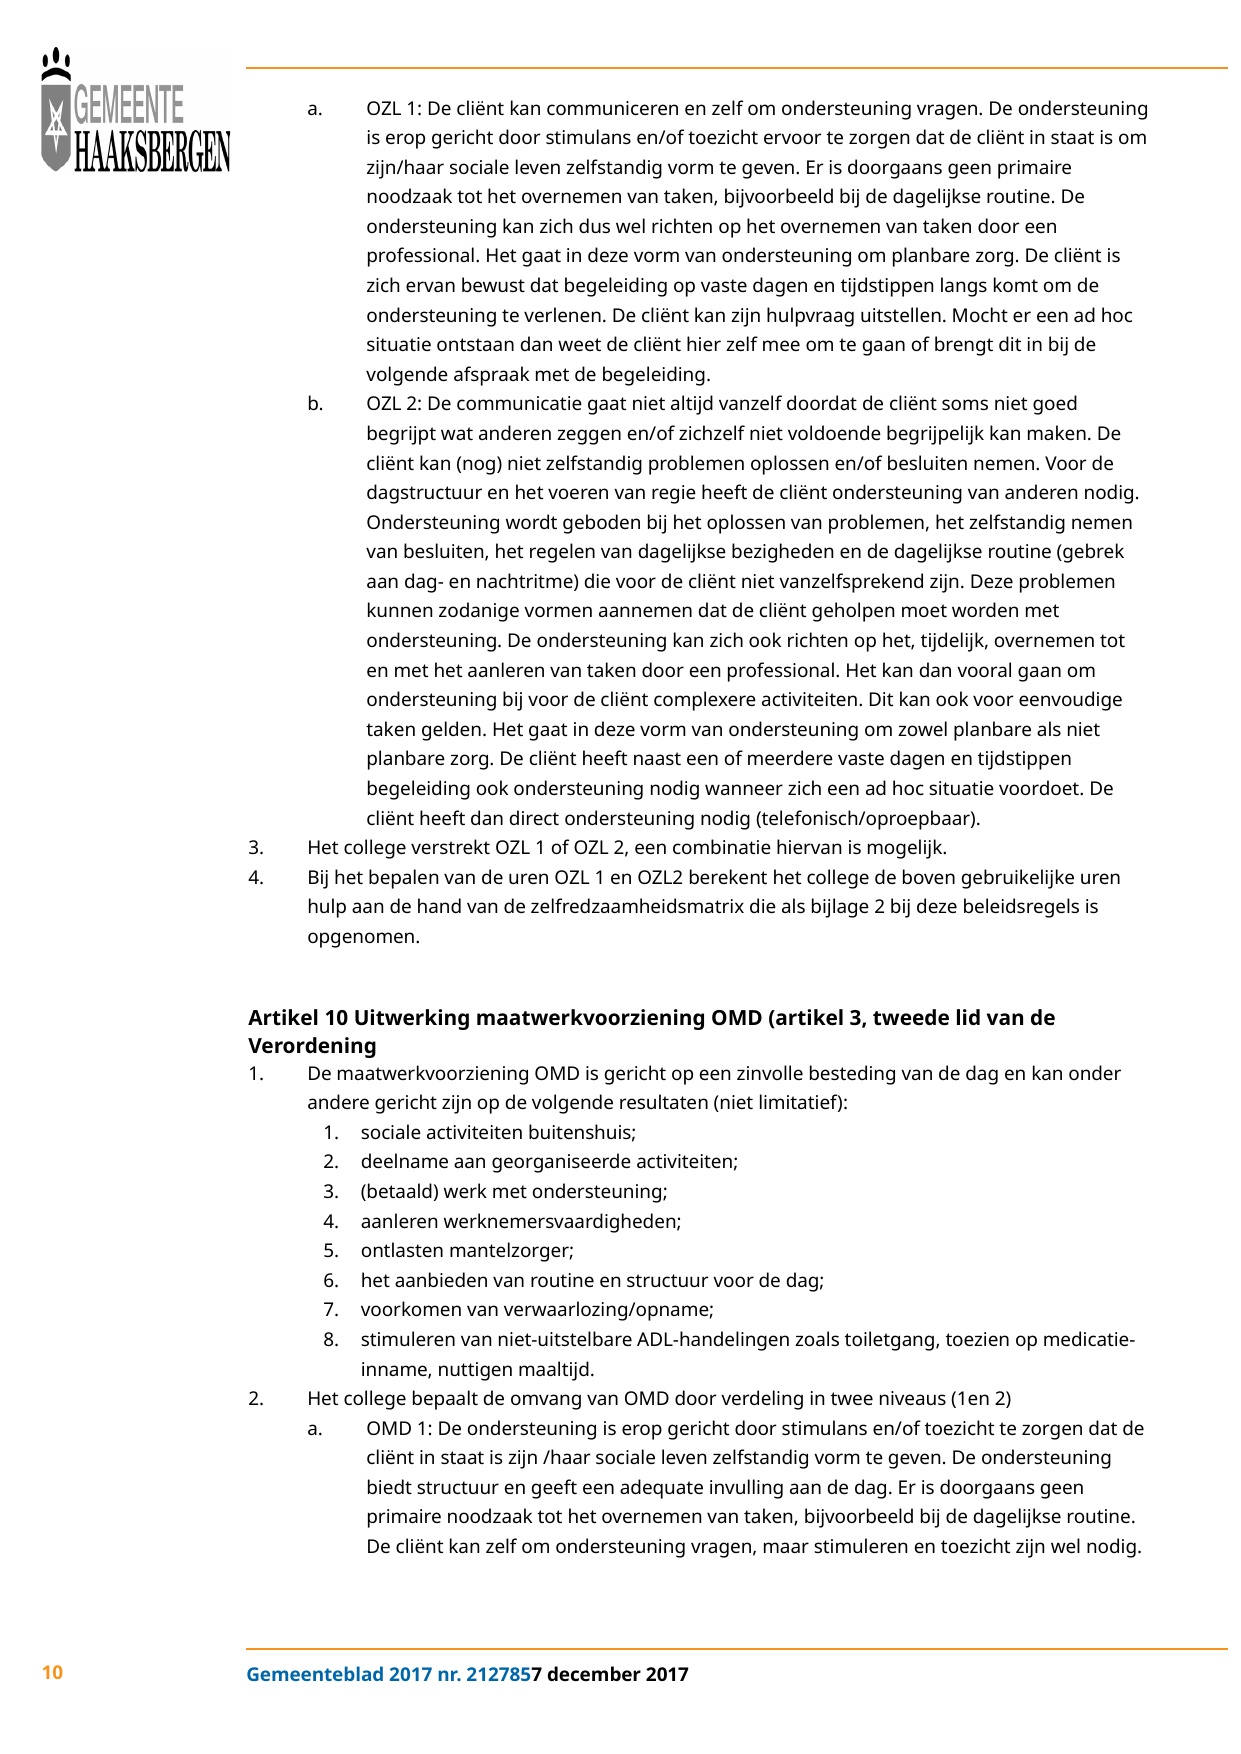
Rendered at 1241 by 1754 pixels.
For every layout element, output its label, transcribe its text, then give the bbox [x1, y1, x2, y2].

list ontlasten mantelzorger; [323, 1237, 1152, 1263]
list Het college bepaalt de omvang van OMD door verdeling in twee niveaus (1en 2) [248, 1385, 1152, 1411]
list Het college verstrekt OZL 1 of OZL 2, een combinatie hiervan is mogelijk. [248, 834, 1152, 860]
list Bij het bepalen van de uren OZL 1 en OZL2 berekent het college de boven gebruikelijke uren hulp aan de hand van de zelfredzaamheidsmatrix die als bijlage 2 bij deze beleidsregels is opgenomen. [248, 864, 1152, 949]
list het aanbieden van routine en structuur voor de dag; [323, 1267, 1152, 1293]
list OZL 1: De cliënt kan communiceren en zelf om ondersteuning vragen. De ondersteuning is erop gericht door stimulans en/of toezicht ervoor te zorgen dat de cliënt in staat is om zijn/haar sociale leven zelfstandig vorm te geven. Er is doorgaans geen primaire noodzaak tot het overnemen van taken, bijvoorbeeld bij de dagelijkse routine. De ondersteuning kan zich dus wel richten op het overnemen van taken door een professional. Het gaat in deze vorm van ondersteuning om planbare zorg. De cliënt is zich ervan bewust dat begeleiding op vaste dagen en tijdstippen langs komt om de ondersteuning te verlenen. De cliënt kan zijn hulpvraag uitstellen. Mocht er een ad hoc situatie ontstaan dan weet de cliënt hier zelf mee om te gaan of brengt dit in bij de volgende afspraak met de begeleiding. [307, 95, 1152, 387]
list OMD 1: De ondersteuning is erop gericht door stimulans en/of toezicht te zorgen dat de cliënt in staat is zijn /haar sociale leven zelfstandig vorm te geven. De ondersteuning biedt structuur en geeft een adequate invulling aan de dag. Er is doorgaans geen primaire noodzaak tot het overnemen van taken, bijvoorbeeld bij de dagelijkse routine. De cliënt kan zelf om ondersteuning vragen, maar stimuleren en toezicht zijn wel nodig. [307, 1415, 1152, 1559]
list sociale activiteiten buitenshuis; [323, 1119, 1152, 1145]
list deelname aan georganiseerde activiteiten; [323, 1149, 1152, 1174]
list De maatwerkvoorziening OMD is gericht op een zinvolle besteding van de dag en kan onder andere gericht zijn op de volgende resultaten (niet limitatief): [248, 1060, 1152, 1115]
picture [41, 47, 231, 172]
text Artikel 10 Uitwerking maatwerkvoorziening OMD (artikel 3, tweede lid van de Verordening [248, 1003, 1152, 1060]
list aanleren werknemersvaardigheden; [323, 1208, 1152, 1234]
list voorkomen van verwaarlozing/opname; [323, 1297, 1152, 1322]
list OZL 2: De communicatie gaat niet altijd vanzelf doordat de cliënt soms niet goed begrijpt wat anderen zeggen en/of zichzelf niet voldoende begrijpelijk kan maken. De cliënt kan (nog) niet zelfstandig problemen oplossen en/of besluiten nemen. Voor de dagstructuur en het voeren van regie heeft de cliënt ondersteuning van anderen nodig. Ondersteuning wordt geboden bij het oplossen van problemen, het zelfstandig nemen van besluiten, het regelen van dagelijkse bezigheden en de dagelijkse routine (gebrek aan dag- en nachtritme) die voor de cliënt niet vanzelfsprekend zijn. Deze problemen kunnen zodanige vormen aannemen dat de cliënt geholpen moet worden met ondersteuning. De ondersteuning kan zich ook richten op het, tijdelijk, overnemen tot en met het aanleren van taken door een professional. Het kan dan vooral gaan om ondersteuning bij voor de cliënt complexere activiteiten. Dit kan ook voor eenvoudige taken gelden. Het gaat in deze vorm van ondersteuning om zowel planbare als niet planbare zorg. De cliënt heeft naast een of meerdere vaste dagen en tijdstippen begeleiding ook ondersteuning nodig wanneer zich een ad hoc situatie voordoet. De cliënt heeft dan direct ondersteuning nodig (telefonisch/oproepbaar). [307, 391, 1152, 831]
list stimuleren van niet-uitstelbare ADL-handelingen zoals toiletgang, toezien op medicatie-inname, nuttigen maaltijd. [323, 1326, 1152, 1382]
list (betaald) werk met ondersteuning; [323, 1178, 1152, 1204]
